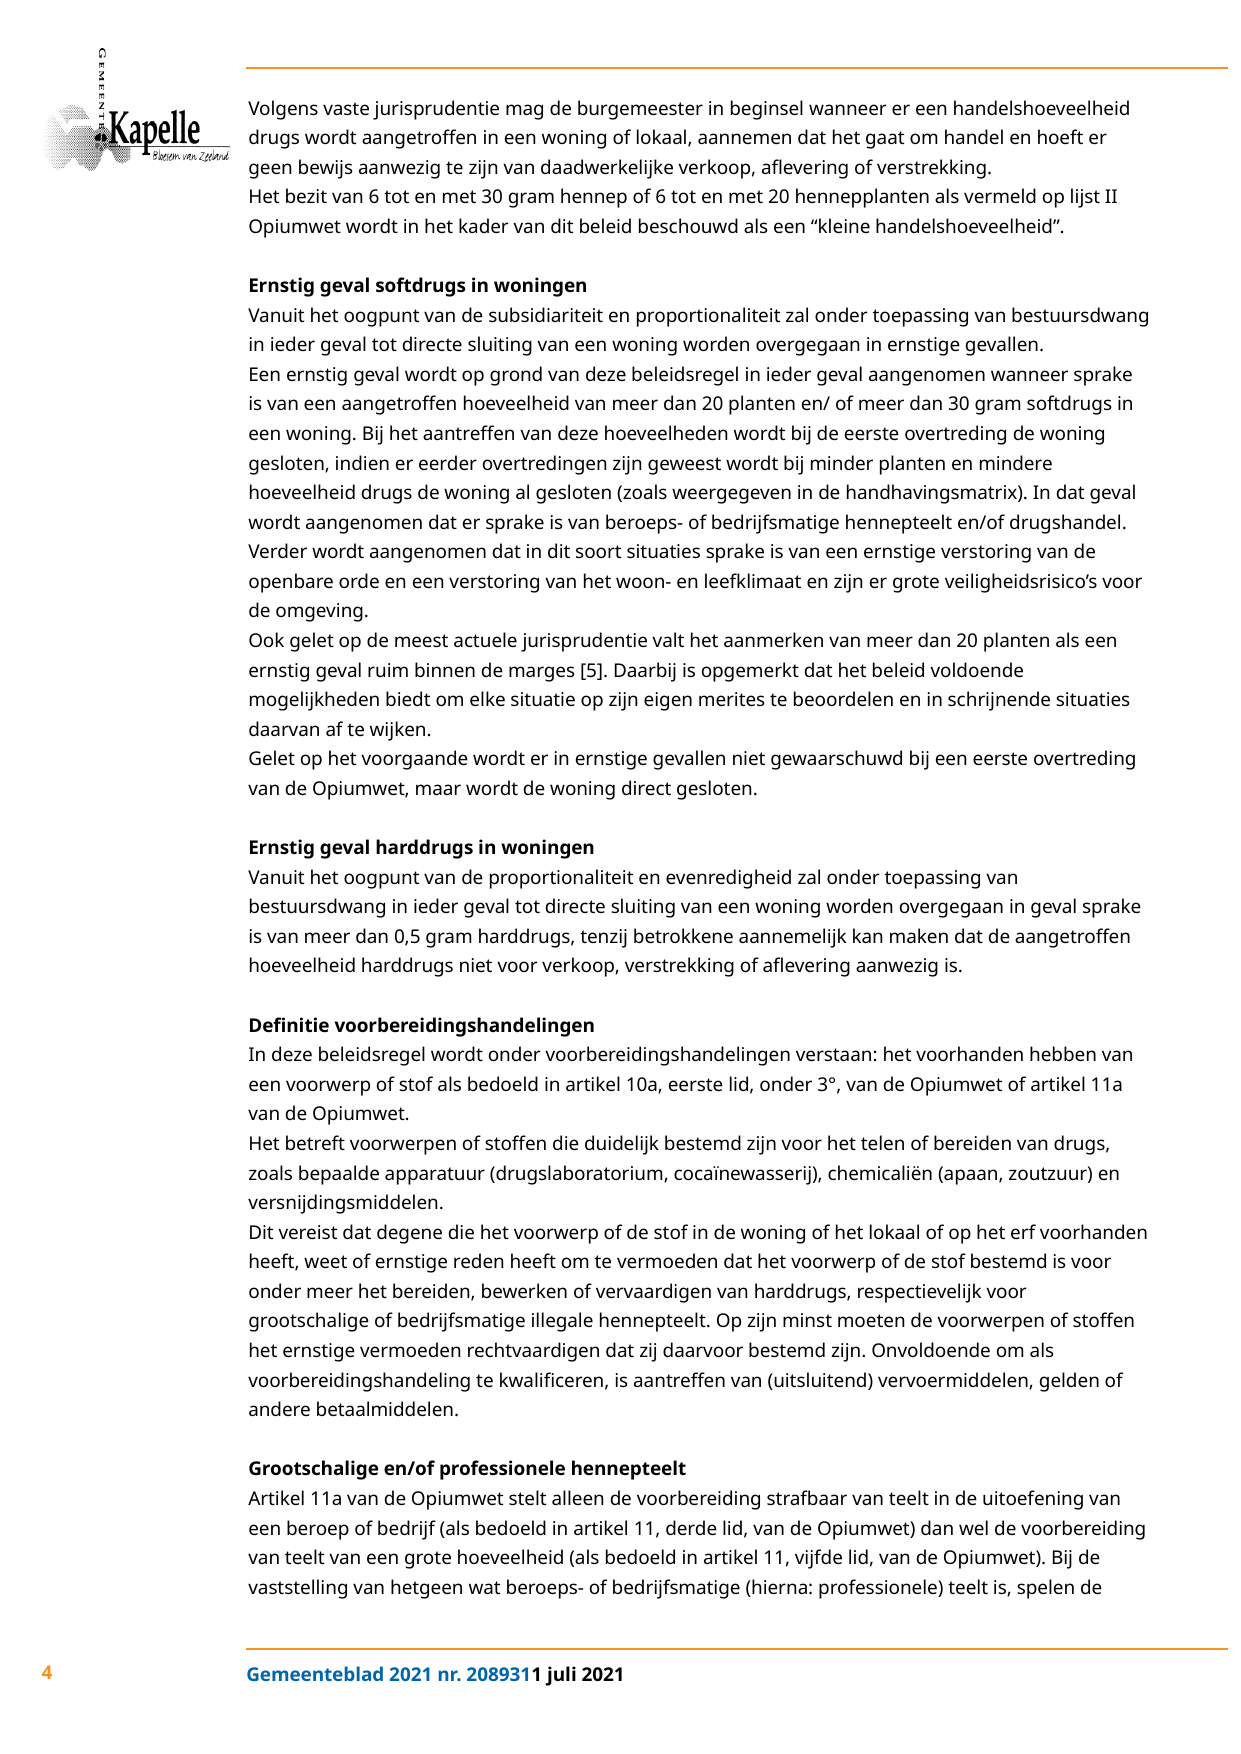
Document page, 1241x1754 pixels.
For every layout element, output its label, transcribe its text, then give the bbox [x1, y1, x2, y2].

picture [41, 47, 231, 172]
text Volgens vaste jurisprudentie mag de burgemeester in beginsel wanneer er een handelshoeveelheid drugs wordt aangetroffen in een woning of lokaal, aannemen dat het gaat om handel en hoeft er geen bewijs aanwezig te zijn van daadwerkelijke verkoop, aflevering of verstrekking. [248, 95, 1152, 180]
text Ernstig geval softdrugs in woningen [248, 272, 1152, 298]
text Ernstig geval harddrugs in woningen [248, 834, 1152, 860]
text Grootschalige en/of professionele hennepteelt [248, 1456, 1152, 1481]
text Gelet op het voorgaande wordt er in ernstige gevallen niet gewaarschuwd bij een eerste overtreding van de Opiumwet, maar wordt de woning direct gesloten. [248, 746, 1152, 801]
text Vanuit het oogpunt van de subsidiariteit en proportionaliteit zal onder toepassing van bestuursdwang in ieder geval tot directe sluiting van een woning worden overgegaan in ernstige gevallen. [248, 302, 1152, 357]
text Artikel 11a van de Opiumwet stelt alleen de voorbereiding strafbaar van teelt in de uitoefening van een beroep of bedrijf (als bedoeld in artikel 11, derde lid, van de Opiumwet) dan wel de voorbereiding van teelt van een grote hoeveelheid (als bedoeld in artikel 11, vijfde lid, van de Opiumwet). Bij de vaststelling van hetgeen wat beroeps- of bedrijfsmatige (hierna: professionele) teelt is, spelen de [248, 1485, 1152, 1600]
text Definitie voorbereidingshandelingen [248, 1012, 1152, 1038]
text Vanuit het oogpunt van de proportionaliteit en evenredigheid zal onder toepassing van bestuursdwang in ieder geval tot directe sluiting van een woning worden overgegaan in geval sprake is van meer dan 0,5 gram harddrugs, tenzij betrokkene aannemelijk kan maken dat de aangetroffen hoeveelheid harddrugs niet voor verkoop, verstrekking of aflevering aanwezig is. [248, 864, 1152, 978]
text Het bezit van 6 tot en met 30 gram hennep of 6 tot en met 20 hennepplanten als vermeld op lijst II Opiumwet wordt in het kader van dit beleid beschouwd als een “kleine handelshoeveelheid”. [248, 183, 1152, 239]
text In deze beleidsregel wordt onder voorbereidingshandelingen verstaan: het voorhanden hebben van een voorwerp of stof als bedoeld in artikel 10a, eerste lid, onder 3°, van de Opiumwet of artikel 11a van de Opiumwet. [248, 1041, 1152, 1126]
text Een ernstig geval wordt op grond van deze beleidsregel in ieder geval aangenomen wanneer sprake is van een aangetroffen hoeveelheid van meer dan 20 planten en/ of meer dan 30 gram softdrugs in een woning. Bij het aantreffen van deze hoeveelheden wordt bij de eerste overtreding de woning gesloten, indien er eerder overtredingen zijn geweest wordt bij minder planten en mindere hoeveelheid drugs de woning al gesloten (zoals weergegeven in de handhavingsmatrix). In dat geval wordt aangenomen dat er sprake is van beroeps- of bedrijfsmatige hennepteelt en/of drugshandel. Verder wordt aangenomen dat in dit soort situaties sprake is van een ernstige verstoring van de openbare orde en een verstoring van het woon- en leefklimaat en zijn er grote veiligheidsrisico’s voor de omgeving. [248, 361, 1152, 623]
text Het betreft voorwerpen of stoffen die duidelijk bestemd zijn voor het telen of bereiden van drugs, zoals bepaalde apparatuur (drugslaboratorium, cocaïnewasserij), chemicaliën (apaan, zoutzuur) en versnijdingsmiddelen. [248, 1130, 1152, 1215]
text Dit vereist dat degene die het voorwerp of de stof in de woning of het lokaal of op het erf voorhanden heeft, weet of ernstige reden heeft om te vermoeden dat het voorwerp of de stof bestemd is voor onder meer het bereiden, bewerken of vervaardigen van harddrugs, respectievelijk voor grootschalige of bedrijfsmatige illegale hennepteelt. Op zijn minst moeten de voorwerpen of stoffen het ernstige vermoeden rechtvaardigen dat zij daarvoor bestemd zijn. Onvoldoende om als voorbereidingshandeling te kwalificeren, is aantreffen van (uitsluitend) vervoermiddelen, gelden of andere betaalmiddelen. [248, 1219, 1152, 1422]
text Ook gelet op de meest actuele jurisprudentie valt het aanmerken van meer dan 20 planten als een ernstig geval ruim binnen de marges [5]. Daarbij is opgemerkt dat het beleid voldoende mogelijkheden biedt om elke situatie op zijn eigen merites te beoordelen en in schrijnende situaties daarvan af te wijken. [248, 627, 1152, 742]
